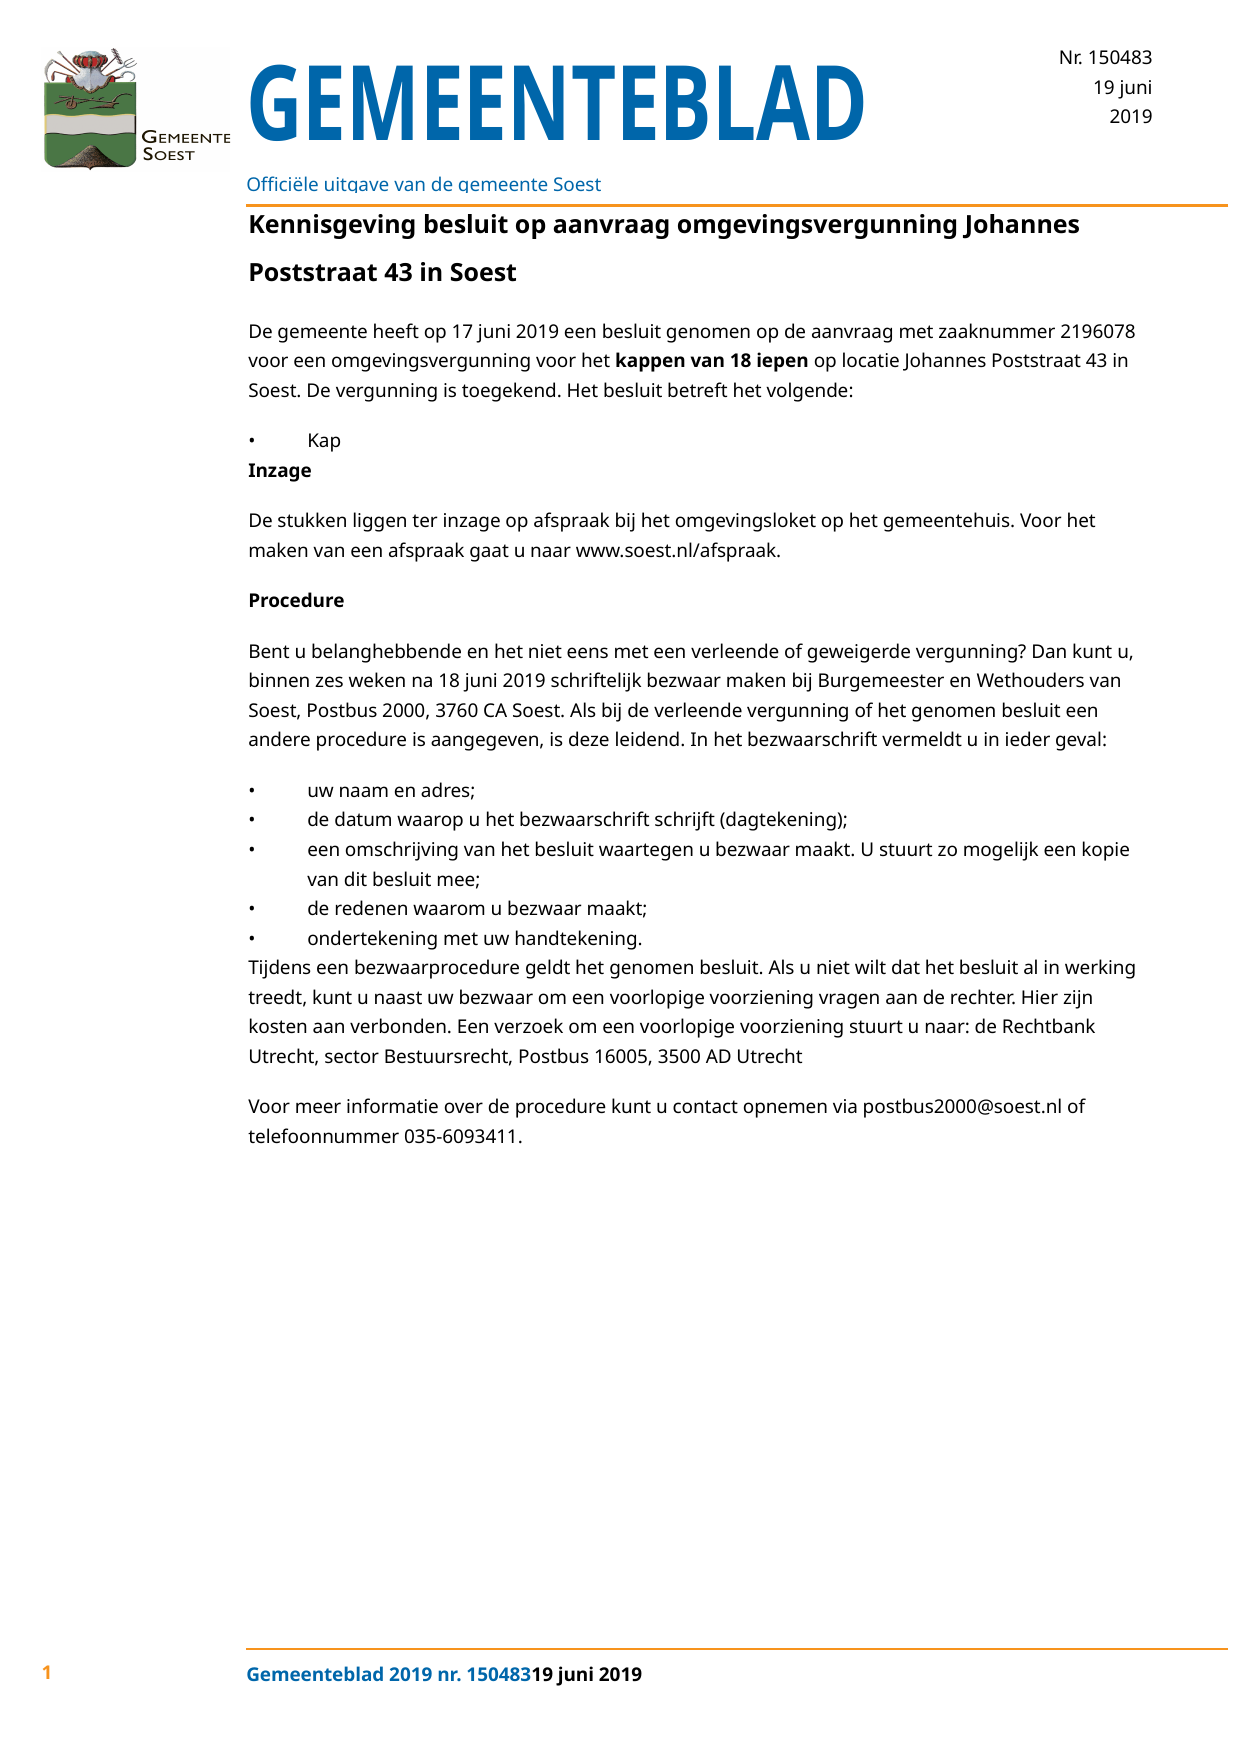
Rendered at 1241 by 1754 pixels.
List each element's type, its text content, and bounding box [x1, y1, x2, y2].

list de datum waarop u het bezwaarschrift schrijft (dagtekening); [248, 807, 1152, 832]
text Procedure [248, 587, 1152, 613]
text De stukken liggen ter inzage op afspraak bij het omgevingsloket op het gemeentehuis. Voor het maken van een afspraak gaat u naar www.soest.nl/afspraak. [248, 507, 1152, 563]
list een omschrijving van het besluit waartegen u bezwaar maakt. U stuurt zo mogelijk een kopie van dit besluit mee; [248, 836, 1152, 892]
text Kennisgeving besluit op aanvraag omgevingsvergunning Johannes Poststraat 43 in Soest [248, 207, 1152, 288]
list uw naam en adres; [248, 777, 1152, 803]
list de redenen waarom u bezwaar maakt; [248, 895, 1152, 921]
list Kap [248, 427, 1152, 453]
text Bent u belanghebbende en het niet eens met een verleende of geweigerde vergunning? Dan kunt u, binnen zes weken na 18 juni 2019 schriftelijk bezwaar maken bij Burgemeester en Wethouders van Soest, Postbus 2000, 3760 CA Soest. Als bij de verleende vergunning of het genomen besluit een andere procedure is aangegeven, is deze leidend. In het bezwaarschrift vermeldt u in ieder geval: [248, 638, 1152, 752]
text Voor meer informatie over de procedure kunt u contact opnemen via postbus2000@soest.nl of telefoonnummer 035-6093411. [248, 1094, 1152, 1149]
list ondertekening met uw handtekening. [248, 925, 1152, 951]
picture [41, 47, 231, 172]
text Inzage [248, 457, 1152, 483]
text Tijdens een bezwaarprocedure geldt het genomen besluit. Als u niet wilt dat het besluit al in werking treedt, kunt u naast uw bezwaar om een voorlopige voorziening vragen aan de rechter. Hier zijn kosten aan verbonden. Een verzoek om een voorlopige voorziening stuurt u naar: de Rechtbank Utrecht, sector Bestuursrecht, Postbus 16005, 3500 AD Utrecht [248, 954, 1152, 1069]
text De gemeente heeft op 17 juni 2019 een besluit genomen op de aanvraag met zaaknummer 2196078 voor een omgevingsvergunning voor het kappen van 18 iepen op locatie Johannes Poststraat 43 in Soest. De vergunning is toegekend. Het besluit betreft het volgende: [248, 318, 1152, 403]
